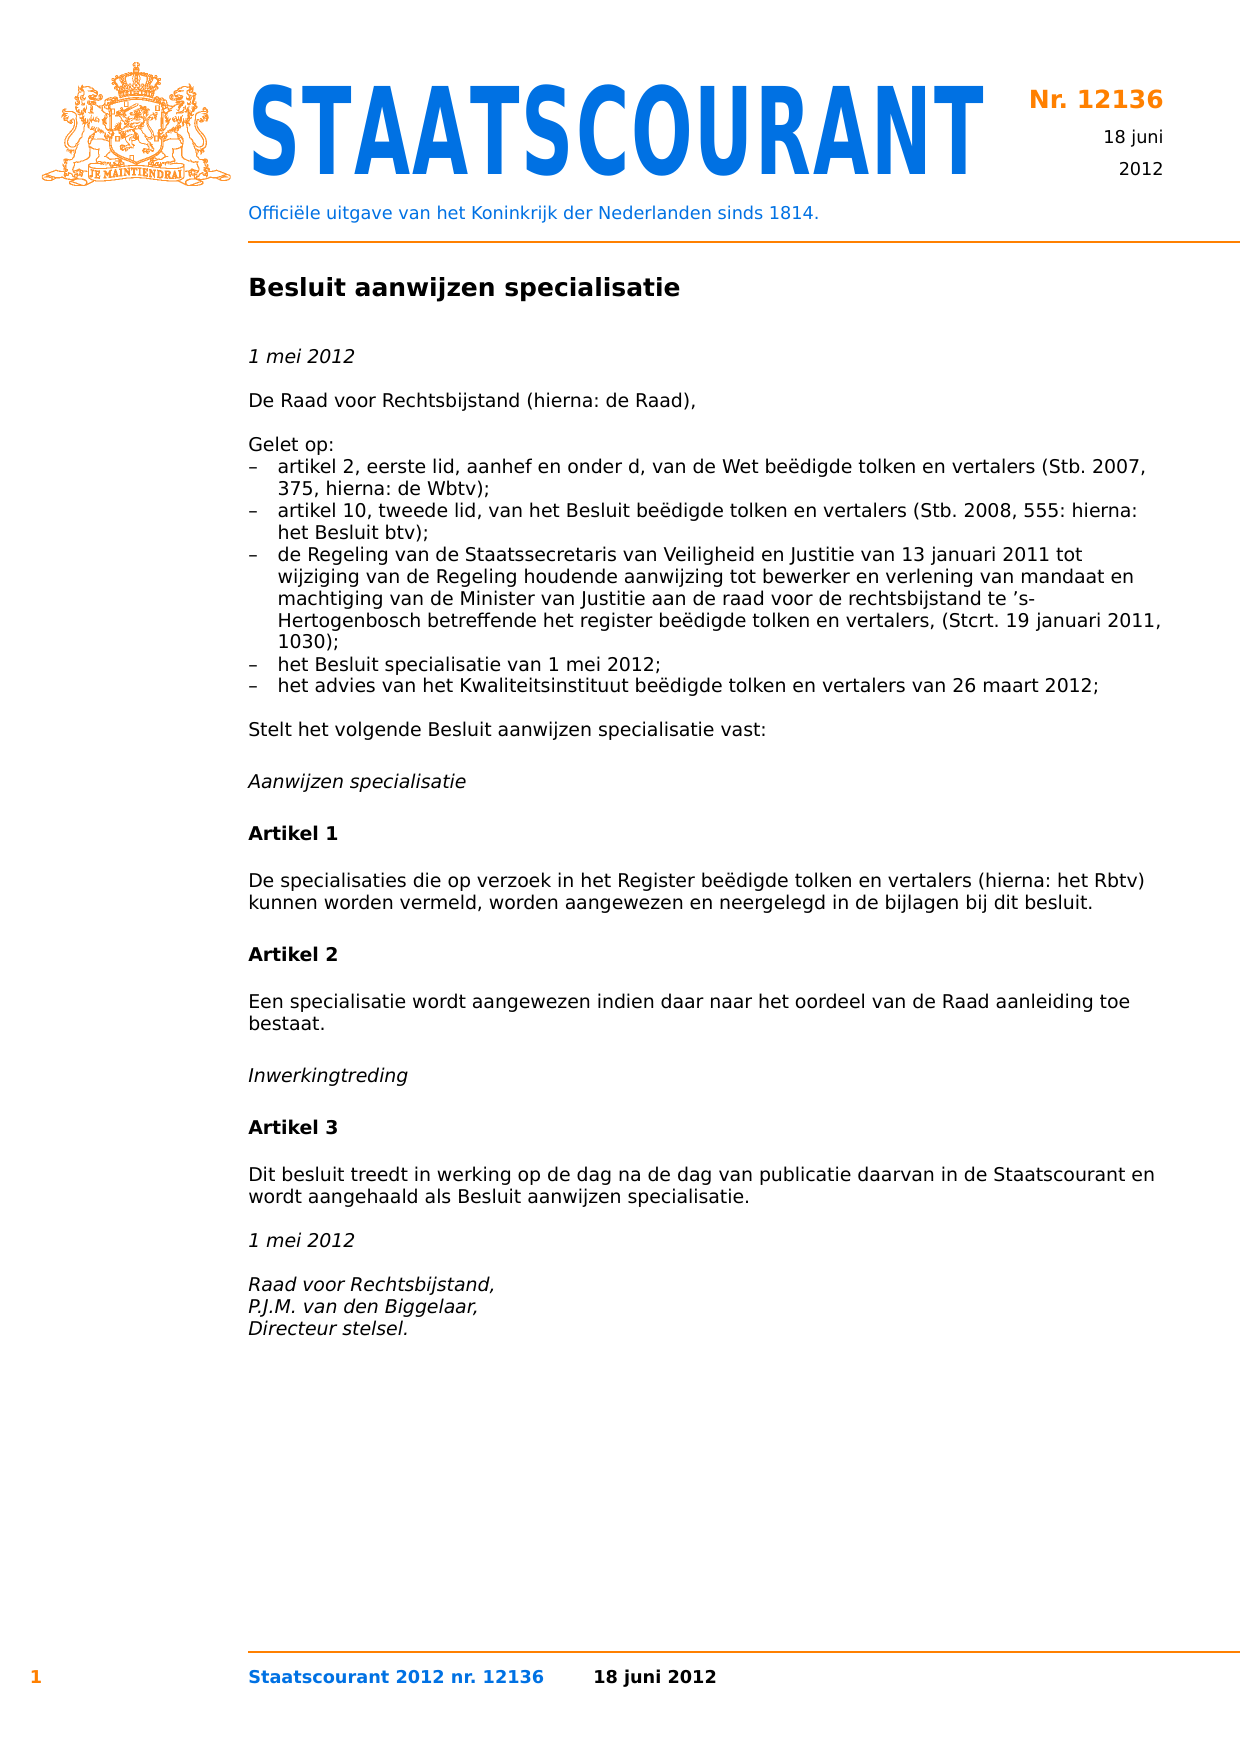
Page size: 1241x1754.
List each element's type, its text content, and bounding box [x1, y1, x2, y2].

subtitle Artikel 2 [248, 944, 1163, 966]
table_cell 18 juni [998, 121, 1240, 153]
text – het Besluit specialisatie van 1 mei 2012; [248, 653, 1163, 675]
text – de Regeling van de Staatssecretaris van Veiligheid en Justitie van 13 januari 2011 tot wijziging van de Regeling houdende aanwijzing tot bewerker en verlening van mandaat en machtiging van de Minister van Justitie aan de raad voor de rechtsbijstand te ’s-Hertogenbosch betreffende het register beëdigde tolken en vertalers, (Stcrt. 19 januari 2011, 1030); [248, 543, 1163, 653]
text – artikel 2, eerste lid, aanhef en onder d, van de Wet beëdigde tolken en vertalers (Stb. 2007, 375, hierna: de Wbtv); [248, 456, 1163, 499]
text Stelt het volgende Besluit aanwijzen specialisatie vast: [248, 719, 1163, 741]
subtitle Aanwijzen specialisatie [248, 771, 1163, 793]
subtitle Artikel 3 [248, 1117, 1163, 1139]
text Gelet op: [248, 434, 1163, 456]
text Dit besluit treedt in werking op de dag na de dag van publicatie daarvan in de Staatscourant en wordt aangehaald als Besluit aanwijzen specialisatie. [248, 1164, 1163, 1208]
text De specialisaties die op verzoek in het Register beëdigde tolken en vertalers (hierna: het Rbtv) kunnen worden vermeld, worden aangewezen en neergelegd in de bijlagen bij dit besluit. [248, 870, 1163, 914]
table_cell 2012 [998, 153, 1240, 203]
text De Raad voor Rechtsbijstand (hierna: de Raad), [248, 390, 1163, 412]
table_cell Officiële uitgave van het Koninkrijk der Nederlanden sinds 1814. [248, 203, 1240, 241]
text – artikel 10, tweede lid, van het Besluit beëdigde tolken en vertalers (Stb. 2008, 555: hierna: het Besluit btv); [248, 499, 1163, 543]
text – het advies van het Kwaliteitsinstituut beëdigde tolken en vertalers van 26 maart 2012; [248, 675, 1163, 697]
text Een specialisatie wordt aangewezen indien daar naar het oordeel van de Raad aanleiding toe bestaat. [248, 991, 1163, 1035]
subtitle Inwerkingtreding [248, 1065, 1163, 1087]
table_header [25, 62, 248, 241]
subtitle Besluit aanwijzen specialisatie [248, 273, 1163, 302]
picture [41, 62, 231, 186]
subtitle Artikel 1 [248, 823, 1163, 845]
text Raad voor Rechtsbijstand, P.J.M. van den Biggelaar, Directeur stelsel. [248, 1274, 1163, 1340]
table_header STAATSCOURANT [248, 62, 998, 203]
table_header Nr. 12136 [998, 62, 1240, 121]
text 1 mei 2012 [248, 1230, 1163, 1252]
text 1 mei 2012 [248, 346, 1163, 368]
